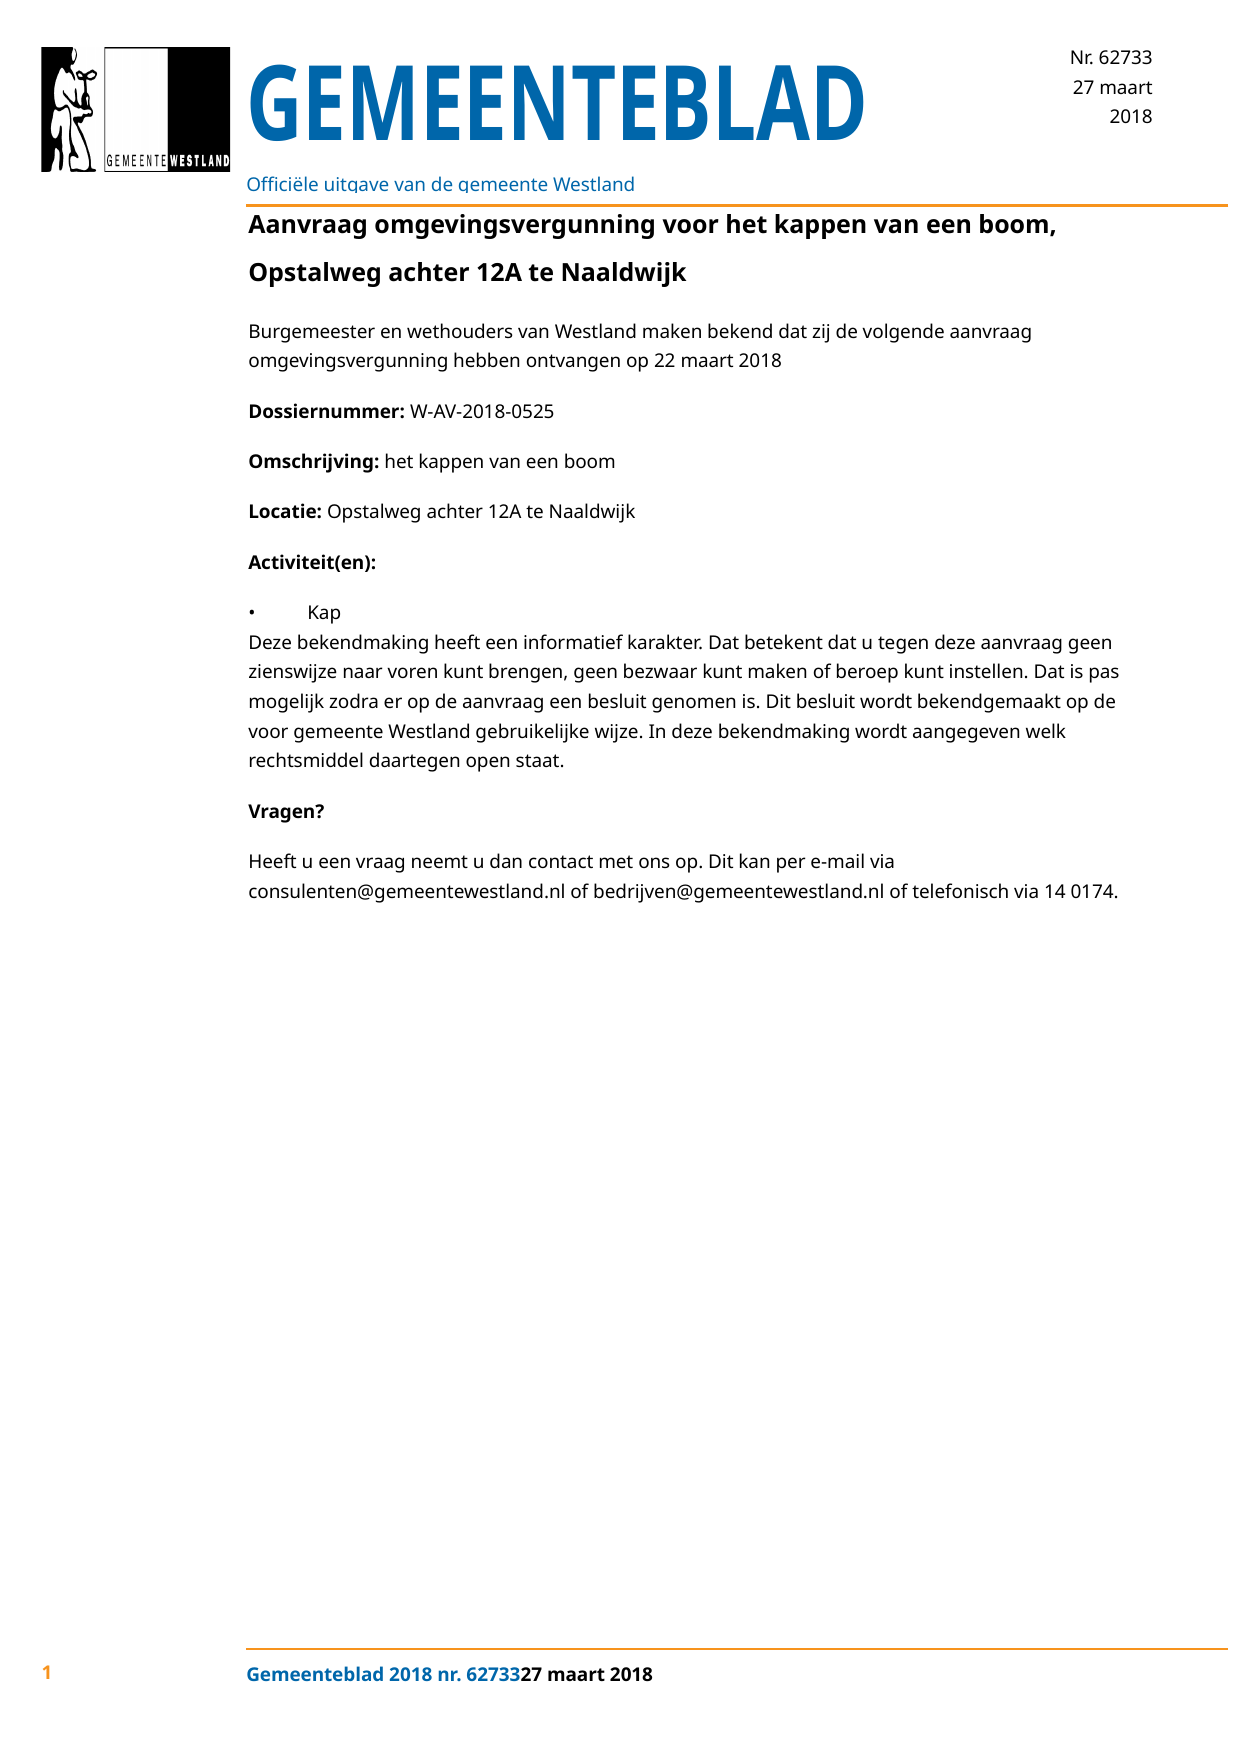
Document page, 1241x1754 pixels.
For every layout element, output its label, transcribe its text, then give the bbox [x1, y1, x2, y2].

text Dossiernummer: W-AV-2018-0525 [248, 398, 1152, 424]
text Omschrijving: het kappen van een boom [248, 448, 1152, 474]
list Kap [248, 599, 1152, 625]
text Activiteit(en): [248, 549, 1152, 575]
text Deze bekendmaking heeft een informatief karakter. Dat betekent dat u tegen deze aanvraag geen zienswijze naar voren kunt brengen, geen bezwaar kunt maken of beroep kunt instellen. Dat is pas mogelijk zodra er op de aanvraag een besluit genomen is. Dit besluit wordt bekendgemaakt op de voor gemeente Westland gebruikelijke wijze. In deze bekendmaking wordt aangegeven welk rechtsmiddel daartegen open staat. [248, 629, 1152, 773]
text Burgemeester en wethouders van Westland maken bekend dat zij de volgende aanvraag omgevingsvergunning hebben ontvangen op 22 maart 2018 [248, 318, 1152, 373]
text Locatie: Opstalweg achter 12A te Naaldwijk [248, 499, 1152, 524]
text Heeft u een vraag neemt u dan contact met ons op. Dit kan per e-mail via consulenten@gemeentewestland.nl of bedrijven@gemeentewestland.nl of telefonisch via 14 0174. [248, 848, 1152, 904]
text Vragen? [248, 798, 1152, 824]
text Aanvraag omgevingsvergunning voor het kappen van een boom, Opstalweg achter 12A te Naaldwijk [248, 207, 1152, 288]
picture [41, 47, 231, 172]
